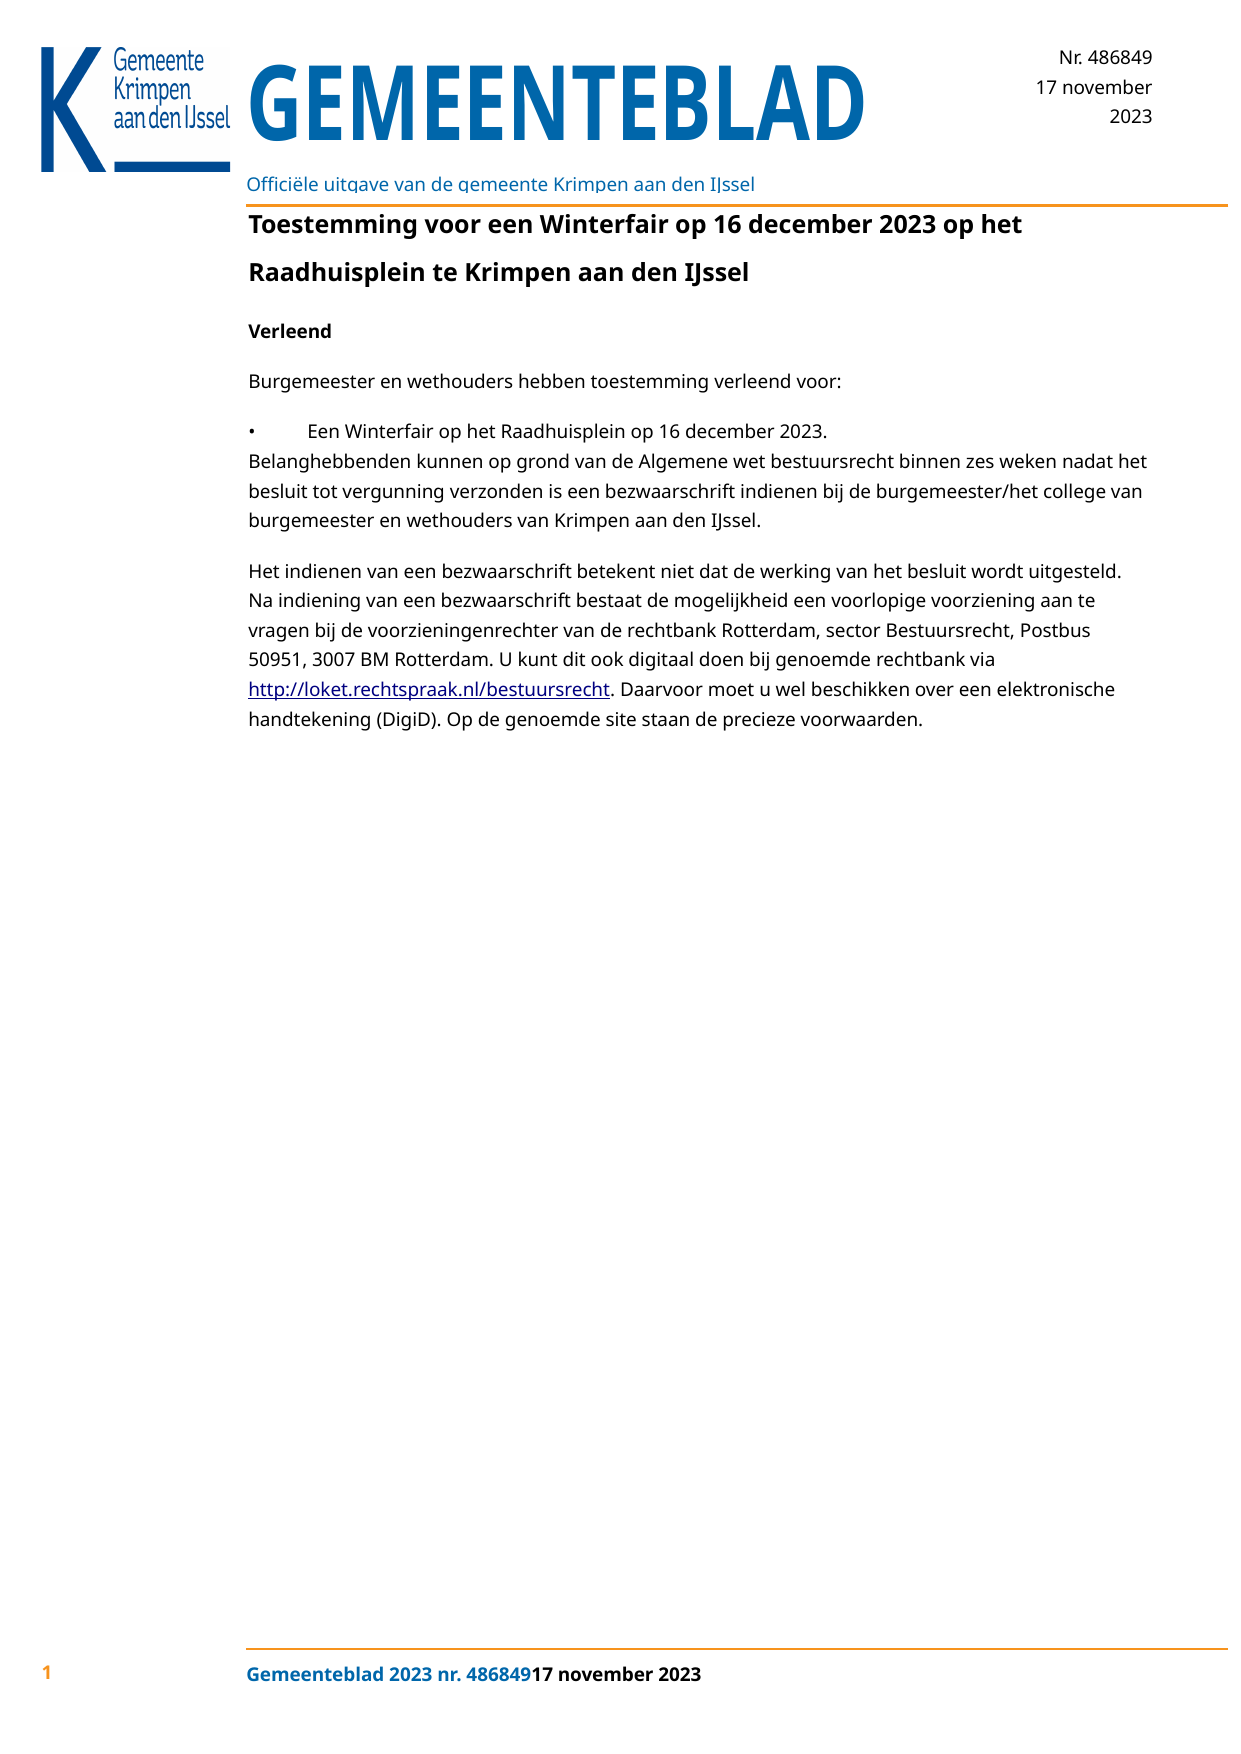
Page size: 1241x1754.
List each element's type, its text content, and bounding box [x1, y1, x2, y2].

text Belanghebbenden kunnen op grond van de Algemene wet bestuursrecht binnen zes weken nadat het besluit tot vergunning verzonden is een bezwaarschrift indienen bij de burgemeester/het college van burgemeester en wethouders van Krimpen aan den IJssel. [248, 448, 1152, 533]
picture [41, 47, 231, 172]
list Een Winterfair op het Raadhuisplein op 16 december 2023. [248, 419, 1152, 444]
text Burgemeester en wethouders hebben toestemming verleend voor: [248, 368, 1152, 394]
text Het indienen van een bezwaarschrift betekent niet dat de werking van het besluit wordt uitgesteld. Na indiening van een bezwaarschrift bestaat de mogelijkheid een voorlopige voorziening aan te vragen bij de voorzieningenrechter van de rechtbank Rotterdam, sector Bestuursrecht, Postbus 50951, 3007 BM Rotterdam. U kunt dit ook digitaal doen bij genoemde rechtbank via http://loket.rechtspraak.nl/bestuursrecht. Daarvoor moet u wel beschikken over een elektronische handtekening (DigiD). Op de genoemde site staan de precieze voorwaarden. [248, 558, 1152, 732]
text Verleend [248, 318, 1152, 344]
text Toestemming voor een Winterfair op 16 december 2023 op het Raadhuisplein te Krimpen aan den IJssel [248, 207, 1152, 288]
